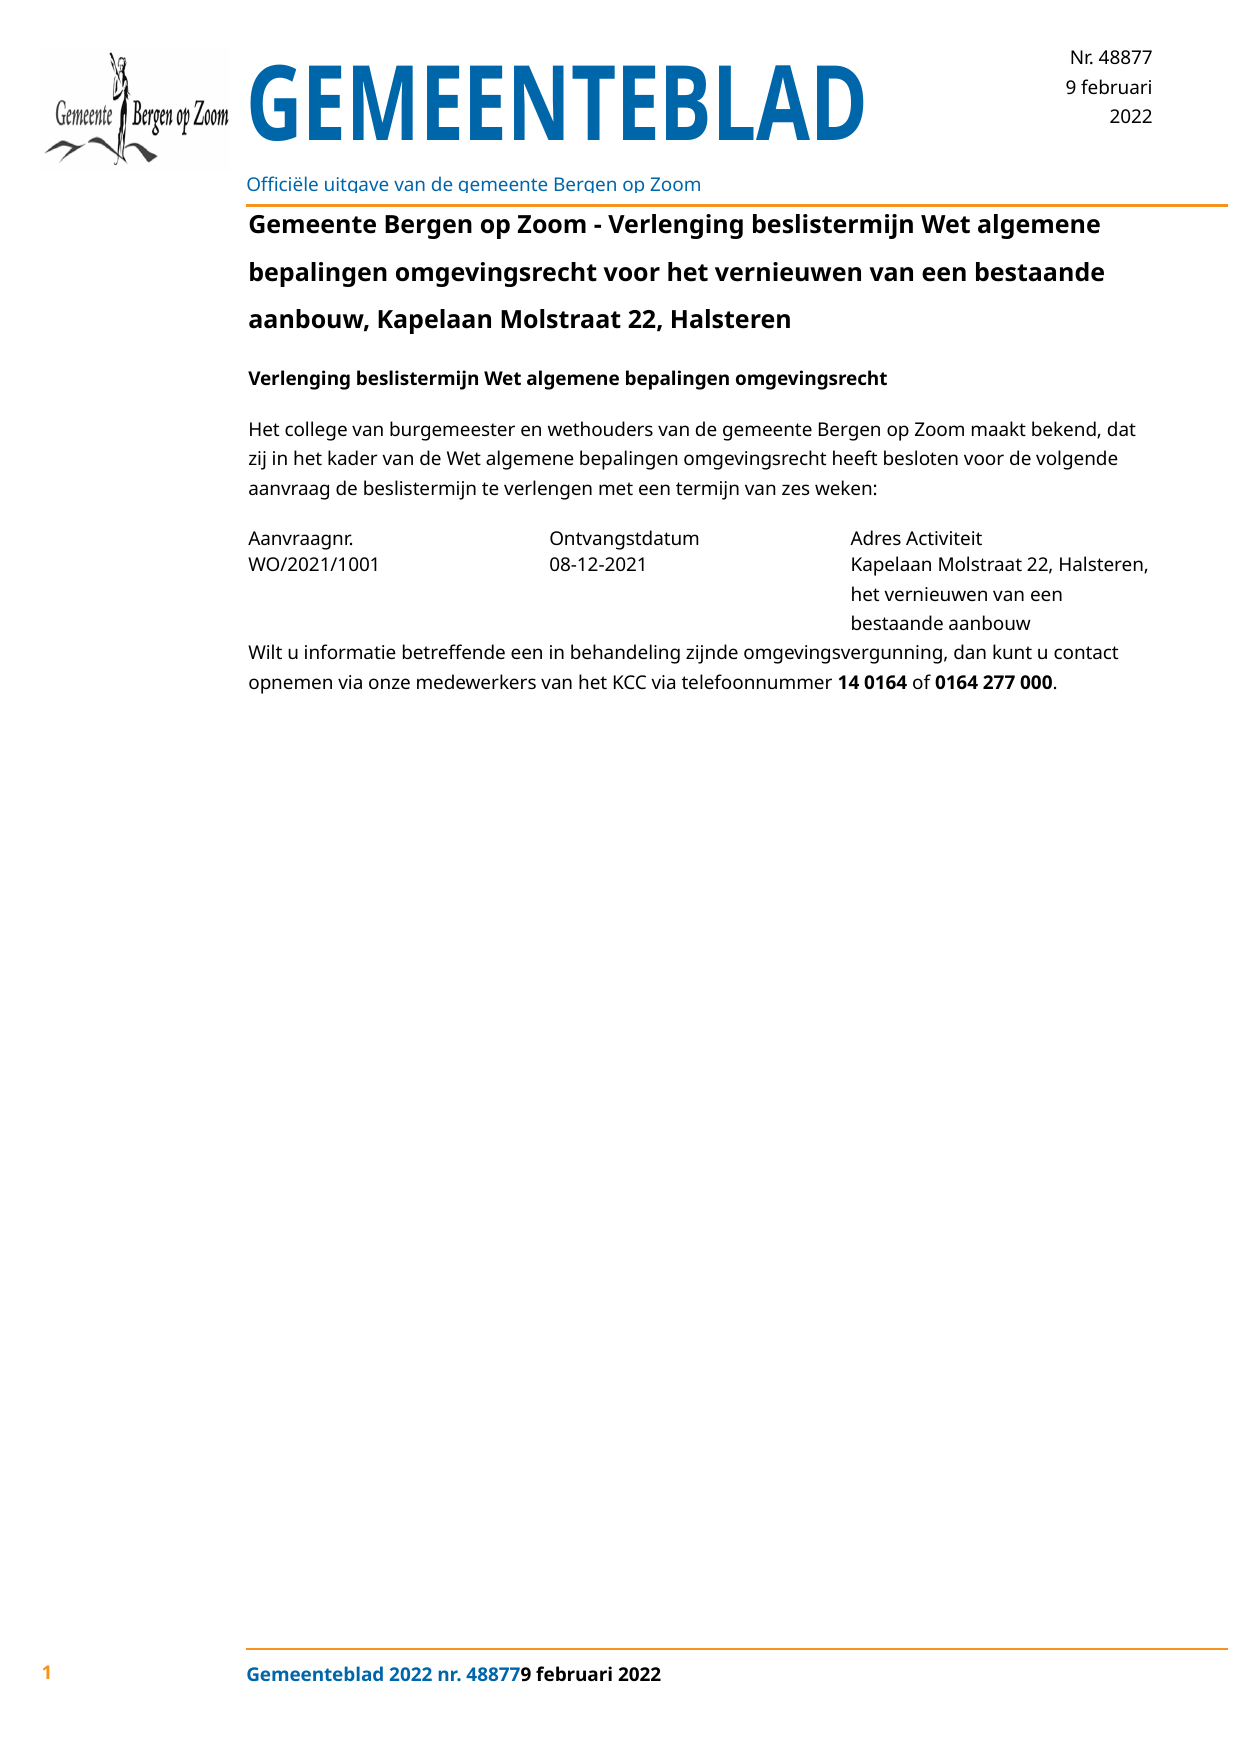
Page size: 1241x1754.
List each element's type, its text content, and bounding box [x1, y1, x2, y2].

text Het college van burgemeester en wethouders van de gemeente Bergen op Zoom maakt bekend, dat zij in het kader van de Wet algemene bepalingen omgevingsrecht heeft besloten voor de volgende aanvraag de beslistermijn te verlengen met een termijn van zes weken: [248, 416, 1152, 501]
text Wilt u informatie betreffende een in behandeling zijnde omgevingsvergunning, dan kunt u contact opnemen via onze medewerkers van het KCC via telefoonnummer 14 0164 of 0164 277 000. [248, 639, 1152, 695]
table_header Ontvangstdatum [549, 526, 850, 551]
text Gemeente Bergen op Zoom - Verlenging beslistermijn Wet algemene bepalingen omgevingsrecht voor het vernieuwen van een bestaande aanbouw, Kapelaan Molstraat 22, Halsteren [248, 207, 1152, 336]
table_header Aanvraagnr. [248, 526, 549, 551]
text Verlenging beslistermijn Wet algemene bepalingen omgevingsrecht [248, 366, 1152, 391]
table_cell Kapelaan Molstraat 22, Halsteren, het vernieuwen van een bestaande aanbouw [850, 551, 1152, 636]
table_header Adres Activiteit [850, 526, 1152, 551]
table_cell WO/2021/1001 [248, 551, 549, 636]
table_cell 08-12-2021 [549, 551, 850, 636]
picture [41, 47, 231, 172]
